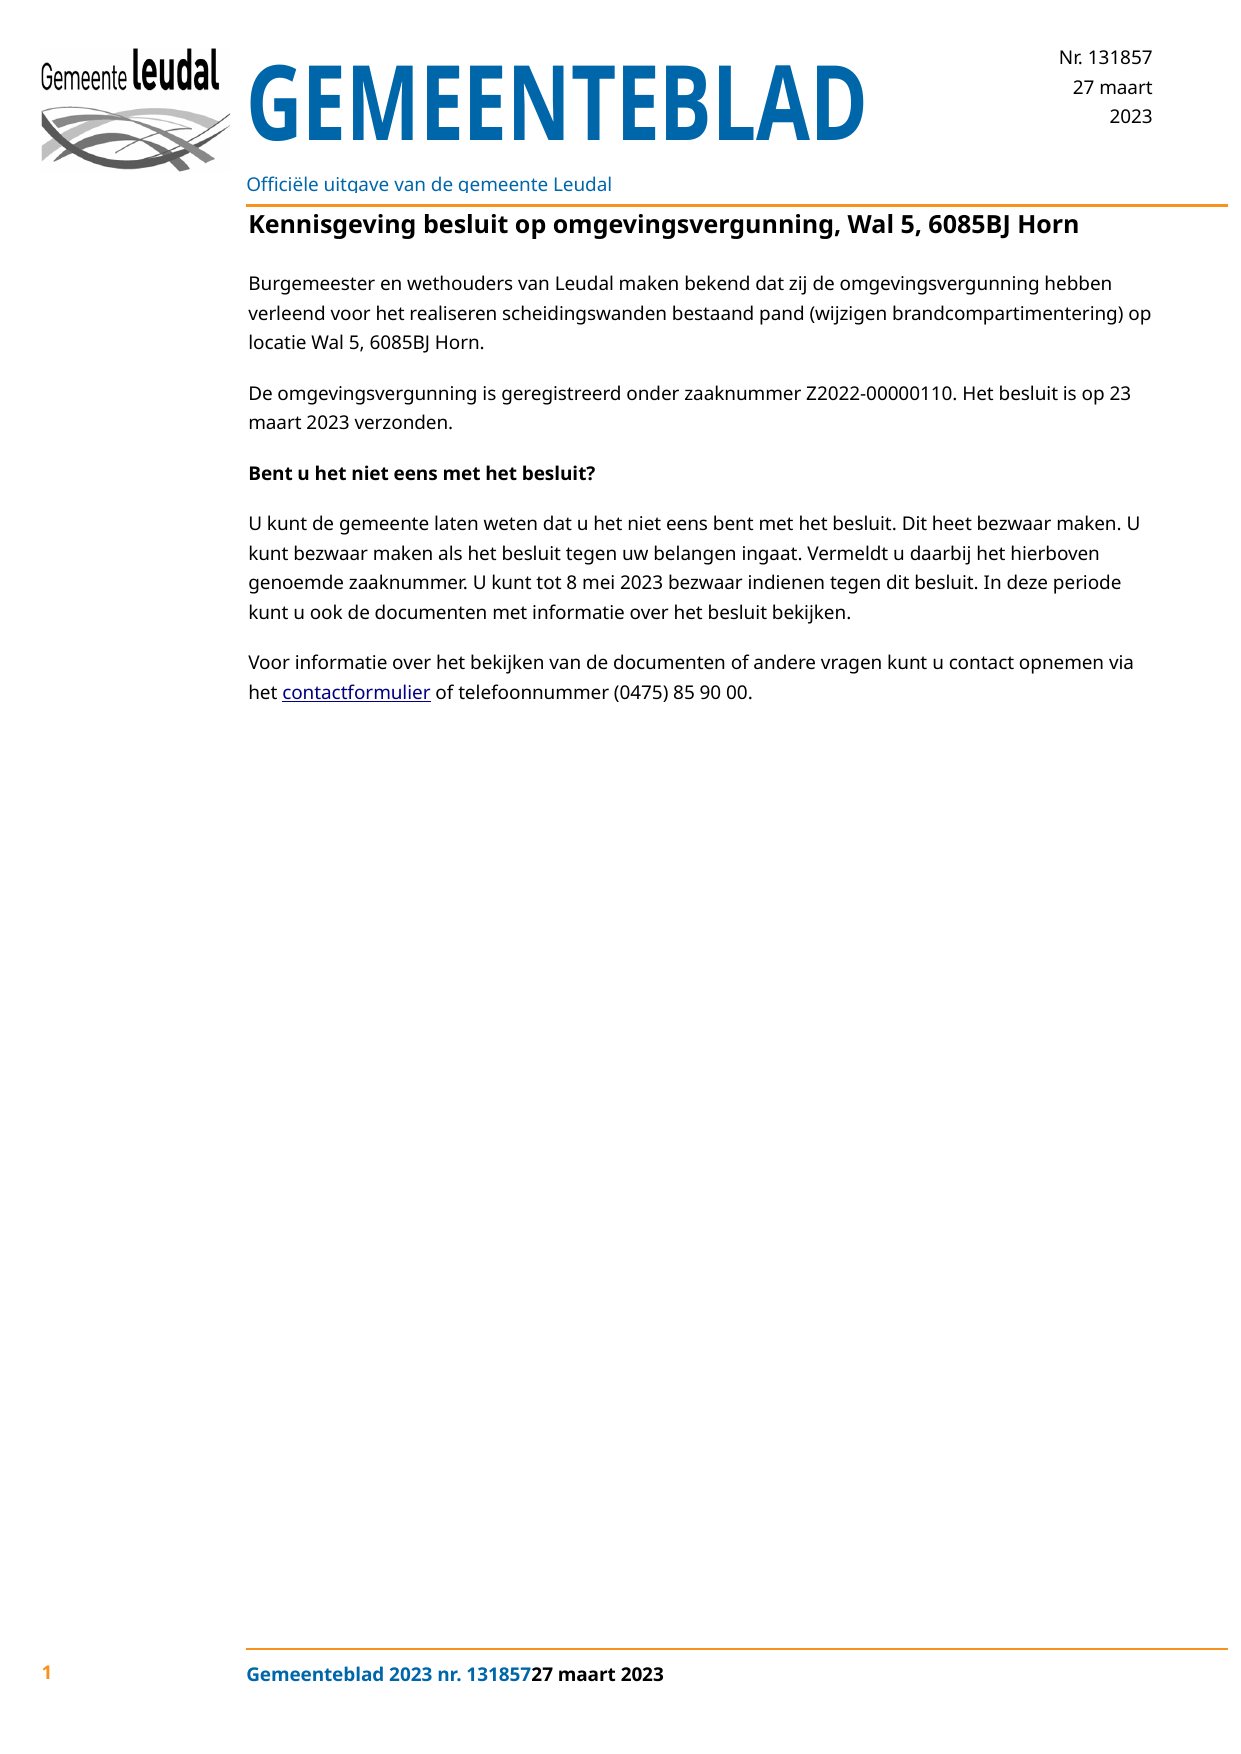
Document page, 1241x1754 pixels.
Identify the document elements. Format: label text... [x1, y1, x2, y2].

text U kunt de gemeente laten weten dat u het niet eens bent met het besluit. Dit heet bezwaar maken. U kunt bezwaar maken als het besluit tegen uw belangen ingaat. Vermeldt u daarbij het hierboven genoemde zaaknummer. U kunt tot 8 mei 2023 bezwaar indienen tegen dit besluit. In deze periode kunt u ook de documenten met informatie over het besluit bekijken. [248, 510, 1152, 625]
text Bent u het niet eens met het besluit? [248, 460, 1152, 486]
text Kennisgeving besluit op omgevingsvergunning, Wal 5, 6085BJ Horn [248, 207, 1152, 241]
picture [41, 47, 231, 172]
text Voor informatie over het bekijken van de documenten of andere vragen kunt u contact opnemen via het contactformulier of telefoonnummer (0475) 85 90 00. [248, 649, 1152, 705]
text De omgevingsvergunning is geregistreerd onder zaaknummer Z2022-00000110. Het besluit is op 23 maart 2023 verzonden. [248, 380, 1152, 435]
text Burgemeester en wethouders van Leudal maken bekend dat zij de omgevingsvergunning hebben verleend voor het realiseren scheidingswanden bestaand pand (wijzigen brandcompartimentering) op locatie Wal 5, 6085BJ Horn. [248, 270, 1152, 355]
